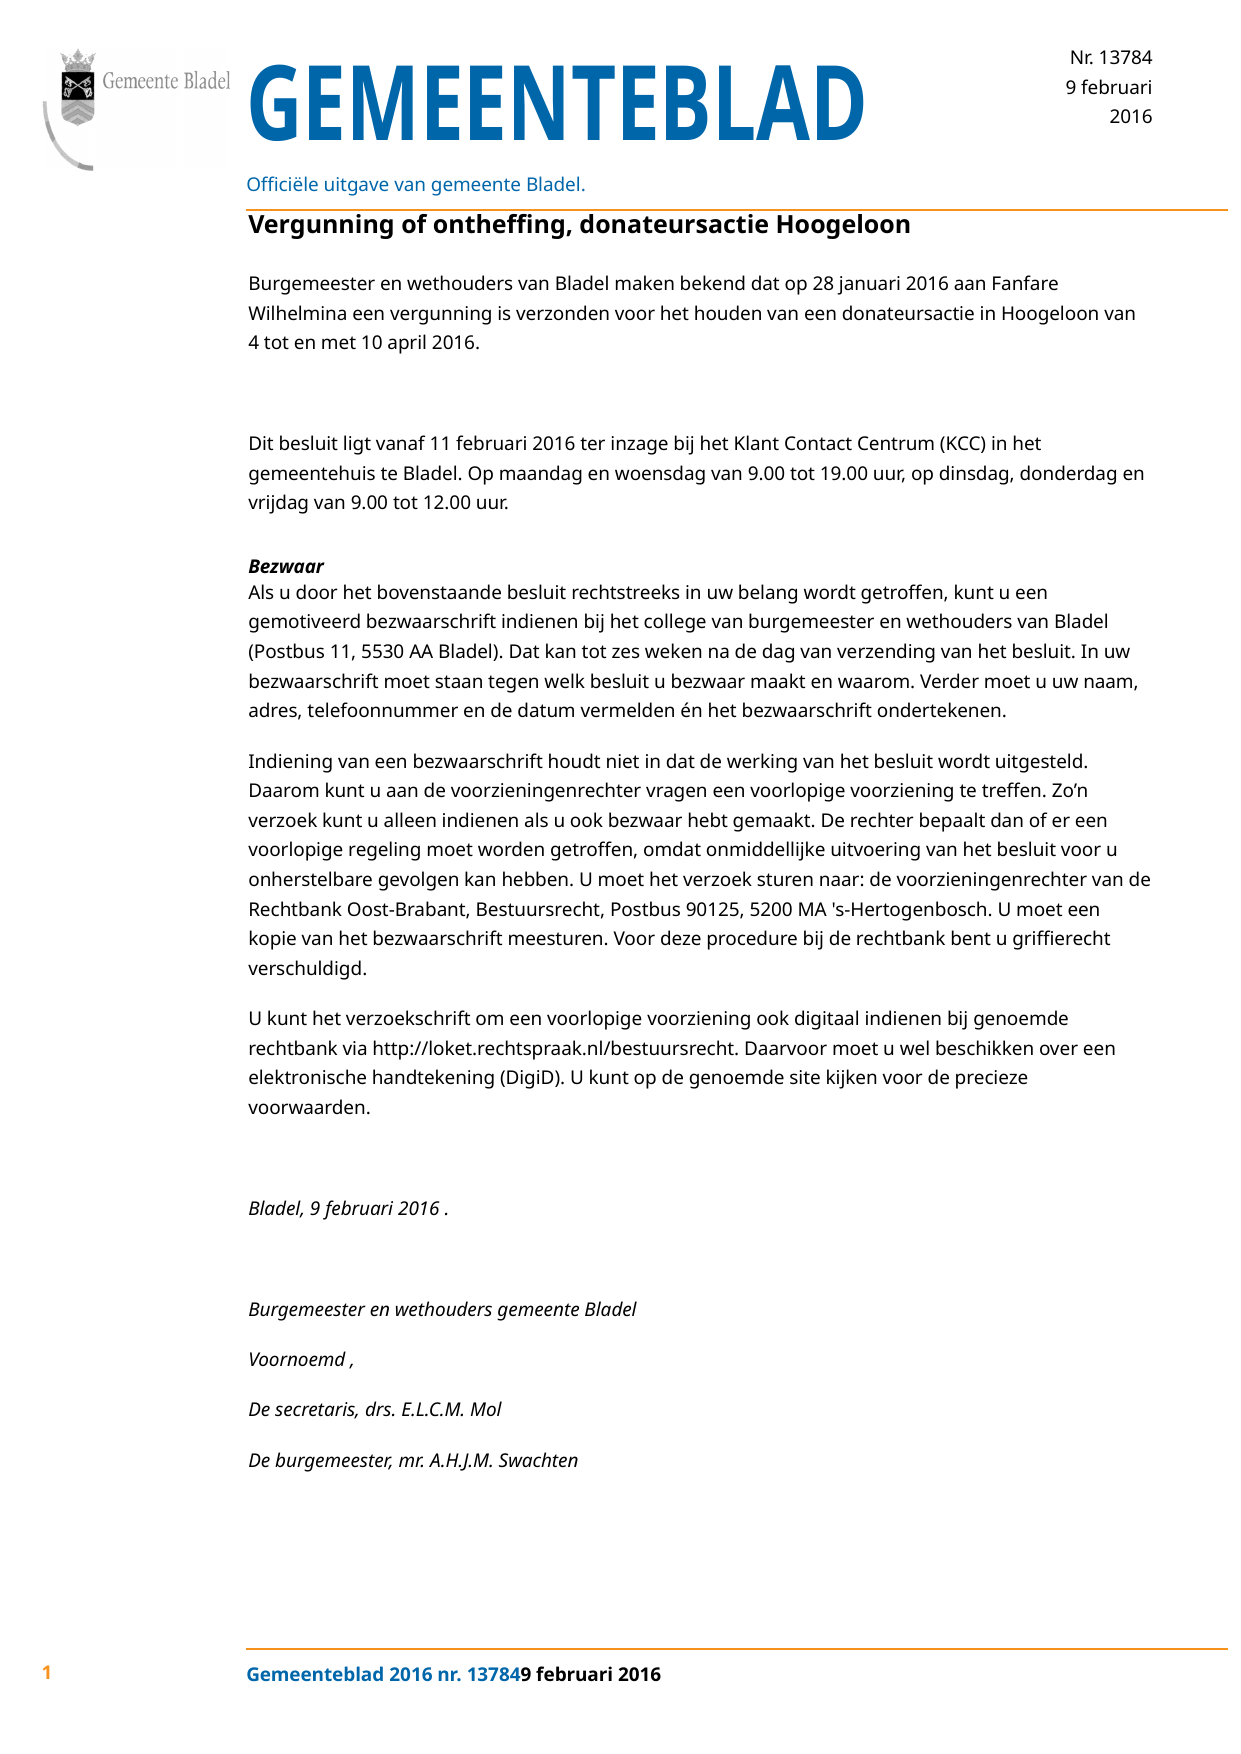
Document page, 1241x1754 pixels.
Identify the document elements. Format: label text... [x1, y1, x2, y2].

text Dit besluit ligt vanaf 11 februari 2016 ter inzage bij het Klant Contact Centrum (KCC) in het gemeentehuis te Bladel. Op maandag en woensdag van 9.00 tot 19.00 uur, op dinsdag, donderdag en vrijdag van 9.00 tot 12.00 uur. [248, 430, 1152, 515]
text Vergunning of ontheffing, donateursactie Hoogeloon [248, 211, 1152, 241]
text De secretaris, drs. E.L.C.M. Mol [248, 1397, 1152, 1422]
text Als u door het bovenstaande besluit rechtstreeks in uw belang wordt getroffen, kunt u een gemotiveerd bezwaarschrift indienen bij het college van burgemeester en wethouders van Bladel (Postbus 11, 5530 AA Bladel). Dat kan tot zes weken na de dag van verzending van het besluit. In uw bezwaarschrift moet staan tegen welk besluit u bezwaar maakt en waarom. Verder moet u uw naam, adres, telefoonnummer en de datum vermelden én het bezwaarschrift ondertekenen. [248, 579, 1152, 723]
text Burgemeester en wethouders van Bladel maken bekend dat op 28 januari 2016 aan Fanfare Wilhelmina een vergunning is verzonden voor het houden van een donateursactie in Hoogeloon van 4 tot en met 10 april 2016. [248, 270, 1152, 355]
text De burgemeester, mr. A.H.J.M. Swachten [248, 1447, 1152, 1473]
text U kunt het verzoekschrift om een voorlopige voorziening ook digitaal indienen bij genoemde rechtbank via http://loket.rechtspraak.nl/bestuursrecht. Daarvoor moet u wel beschikken over een elektronische handtekening (DigiD). U kunt op de genoemde site kijken voor de precieze voorwaarden. [248, 1005, 1152, 1120]
text Burgemeester en wethouders gemeente Bladel [248, 1296, 1152, 1322]
text Voornoemd , [248, 1346, 1152, 1372]
text Bladel, 9 februari 2016 . [248, 1195, 1152, 1221]
text Bezwaar [248, 553, 1152, 579]
picture [41, 47, 231, 172]
text Indiening van een bezwaarschrift houdt niet in dat de werking van het besluit wordt uitgesteld. Daarom kunt u aan de voorzieningenrechter vragen een voorlopige voorziening te treffen. Zo’n verzoek kunt u alleen indienen als u ook bezwaar hebt gemaakt. De rechter bepaalt dan of er een voorlopige regeling moet worden getroffen, omdat onmiddellijke uitvoering van het besluit voor u onherstelbare gevolgen kan hebben. U moet het verzoek sturen naar: de voorzieningenrechter van de Rechtbank Oost-Brabant, Bestuursrecht, Postbus 90125, 5200 MA 's-Hertogenbosch. U moet een kopie van het bezwaarschrift meesturen. Voor deze procedure bij de rechtbank bent u griffierecht verschuldigd. [248, 748, 1152, 981]
